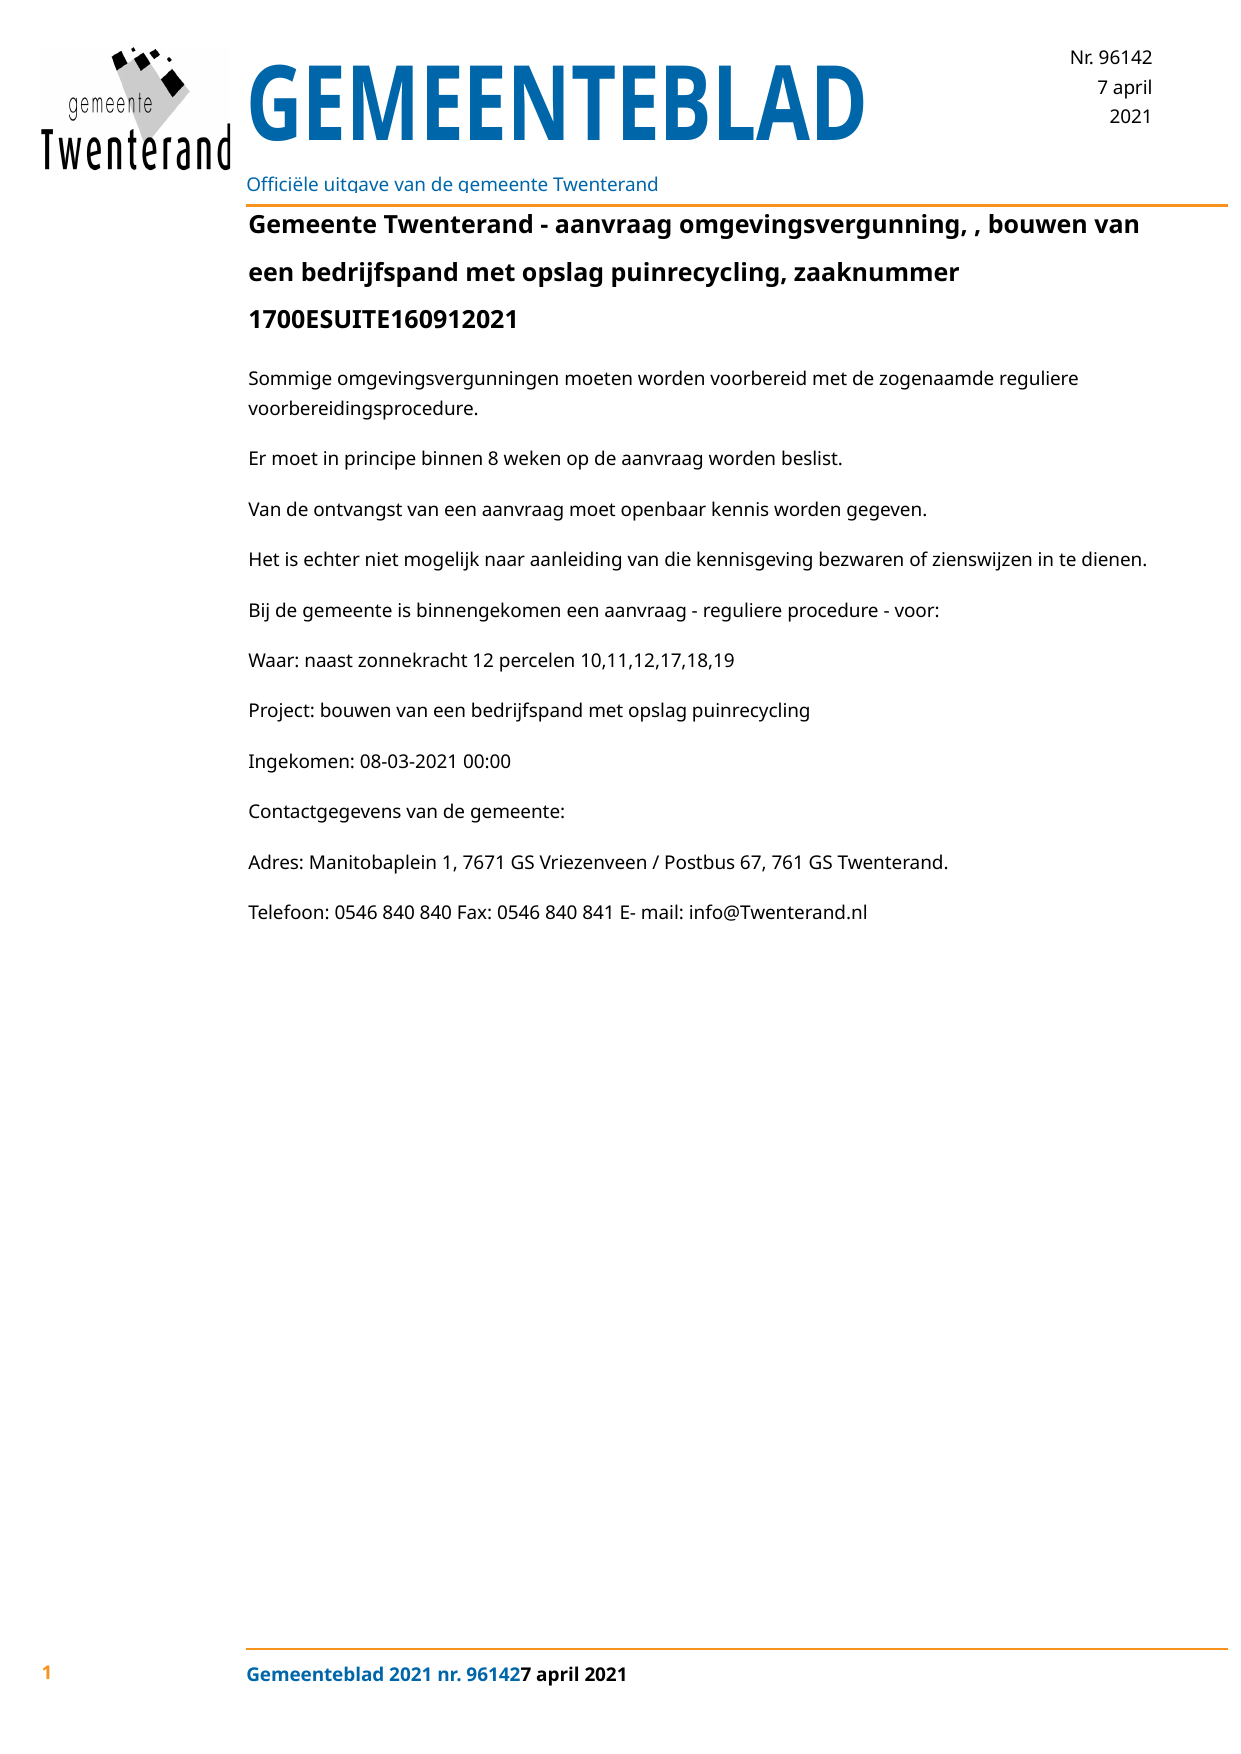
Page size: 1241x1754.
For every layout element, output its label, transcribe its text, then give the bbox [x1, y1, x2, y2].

text Waar: naast zonnekracht 12 percelen 10,11,12,17,18,19 [248, 647, 1152, 673]
text Project: bouwen van een bedrijfsp­and met opslag puinrecyc­ling [248, 698, 1152, 723]
text Contactgegevens van de gemeente: [248, 798, 1152, 824]
text Gemeente Twenterand - aanvraag omgevingsvergunning, , bouwen van een bedrijfsp­and met opslag puinrecyc­ling, zaaknummer 1700ESUITE160912021 [248, 207, 1152, 336]
text Het is echter niet mogelijk naar aanleiding van die kennisgeving bezwaren of zienswijzen in te dienen. [248, 546, 1152, 572]
text Ingekomen: 08-03-2021 00:00 [248, 748, 1152, 774]
text Bij de gemeente is binnengekomen een aanvraag - reguliere procedure - voor: [248, 597, 1152, 622]
text Sommige omgevingsvergunningen moeten worden voorbereid met de zogenaamde reguliere voorbereidingsprocedure. [248, 366, 1152, 421]
text Van de ontvangst van een aanvraag moet openbaar kennis worden gegeven. [248, 496, 1152, 522]
picture [41, 47, 231, 172]
text Er moet in principe binnen 8 weken op de aanvraag worden beslist. [248, 446, 1152, 471]
text Adres: Manitobaplein 1, 7671 GS Vriezenveen / Postbus 67, 761 GS Twenterand. [248, 849, 1152, 874]
text Telefoon: 0546 840 840 Fax: 0546 840 841 E- mail: info@Twenterand.nl [248, 899, 1152, 925]
